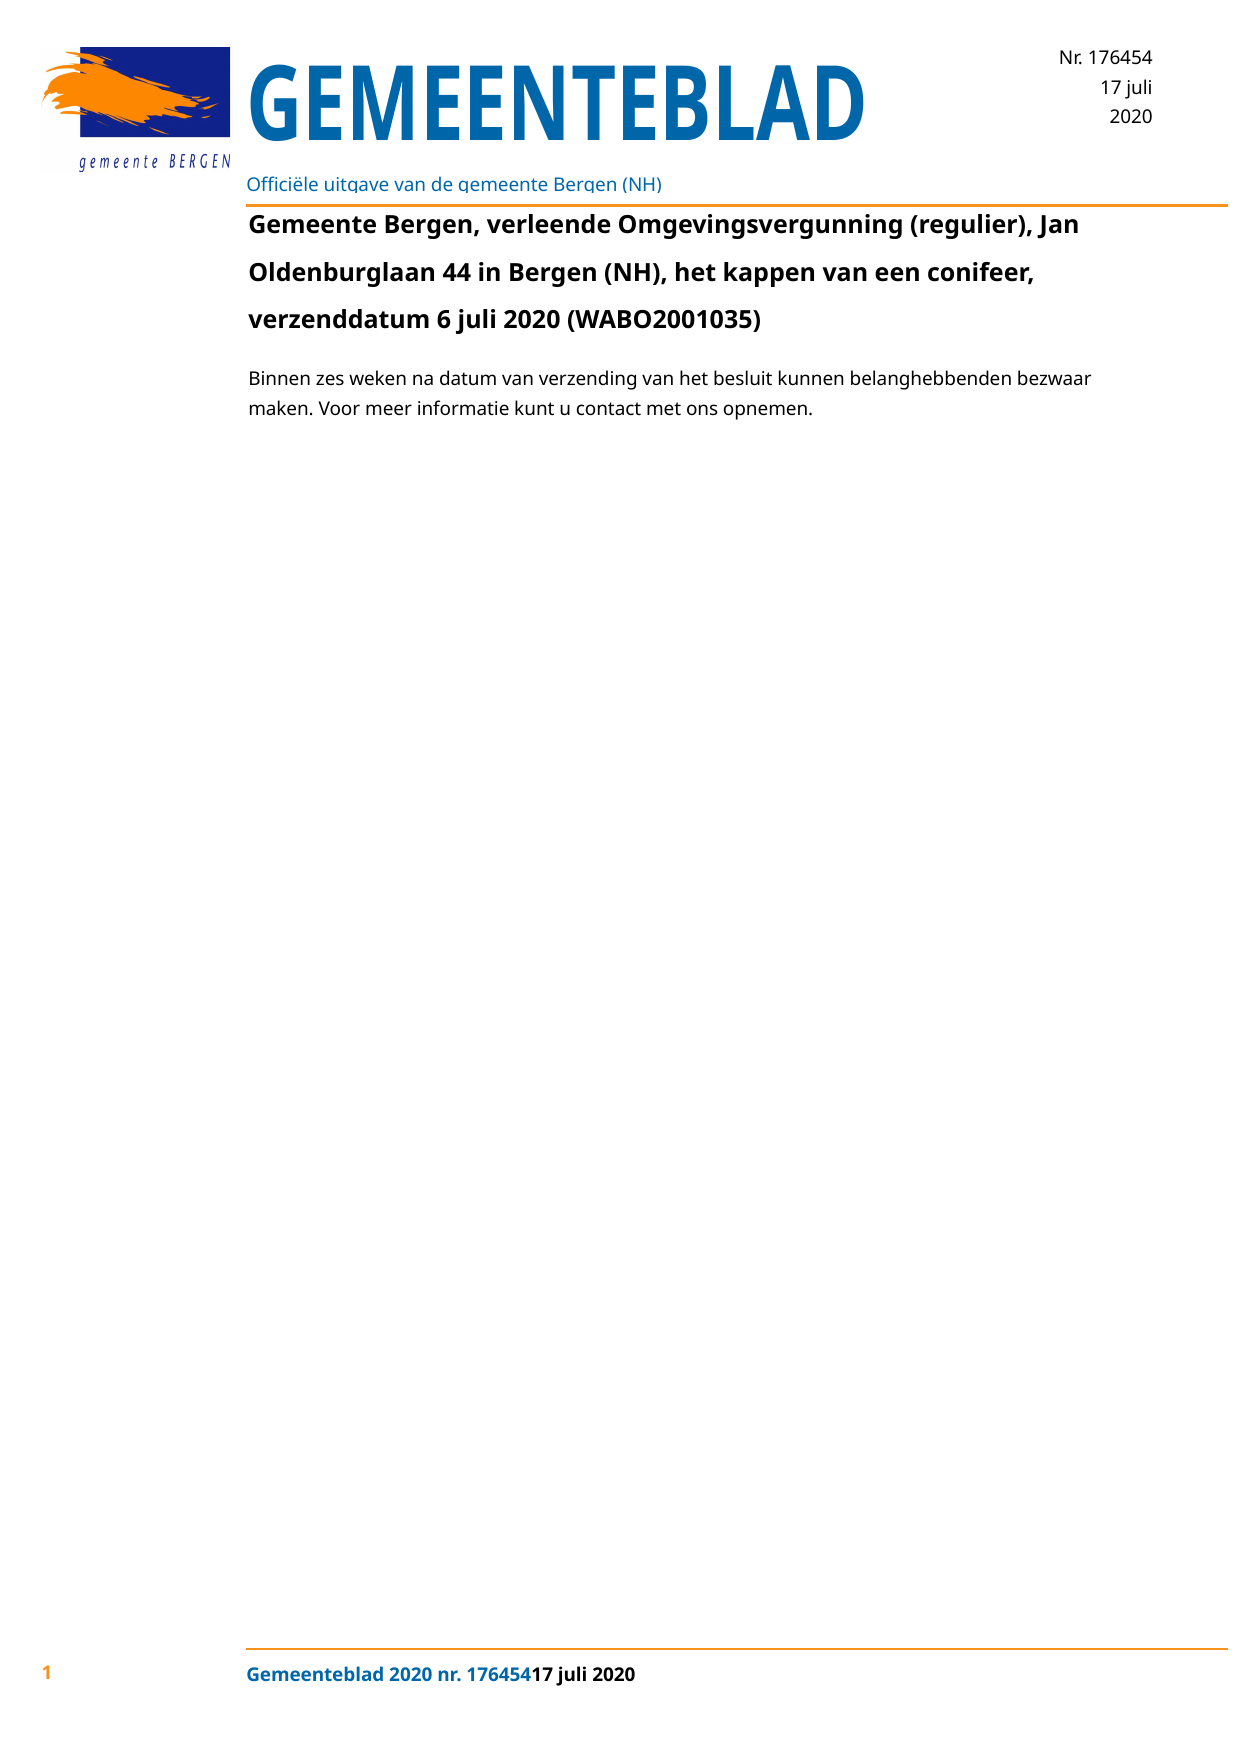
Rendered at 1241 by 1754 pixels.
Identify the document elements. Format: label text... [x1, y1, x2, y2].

picture [41, 47, 231, 172]
text Binnen zes weken na datum van verzending van het besluit kunnen belanghebbenden bezwaar maken. Voor meer informatie kunt u contact met ons opnemen. [248, 366, 1152, 421]
text Gemeente Bergen, verleende Omgevingsvergunning (regulier), Jan Oldenburglaan 44 in Bergen (NH), het kappen van een conifeer, verzenddatum 6 juli 2020 (WABO2001035) [248, 207, 1152, 336]
